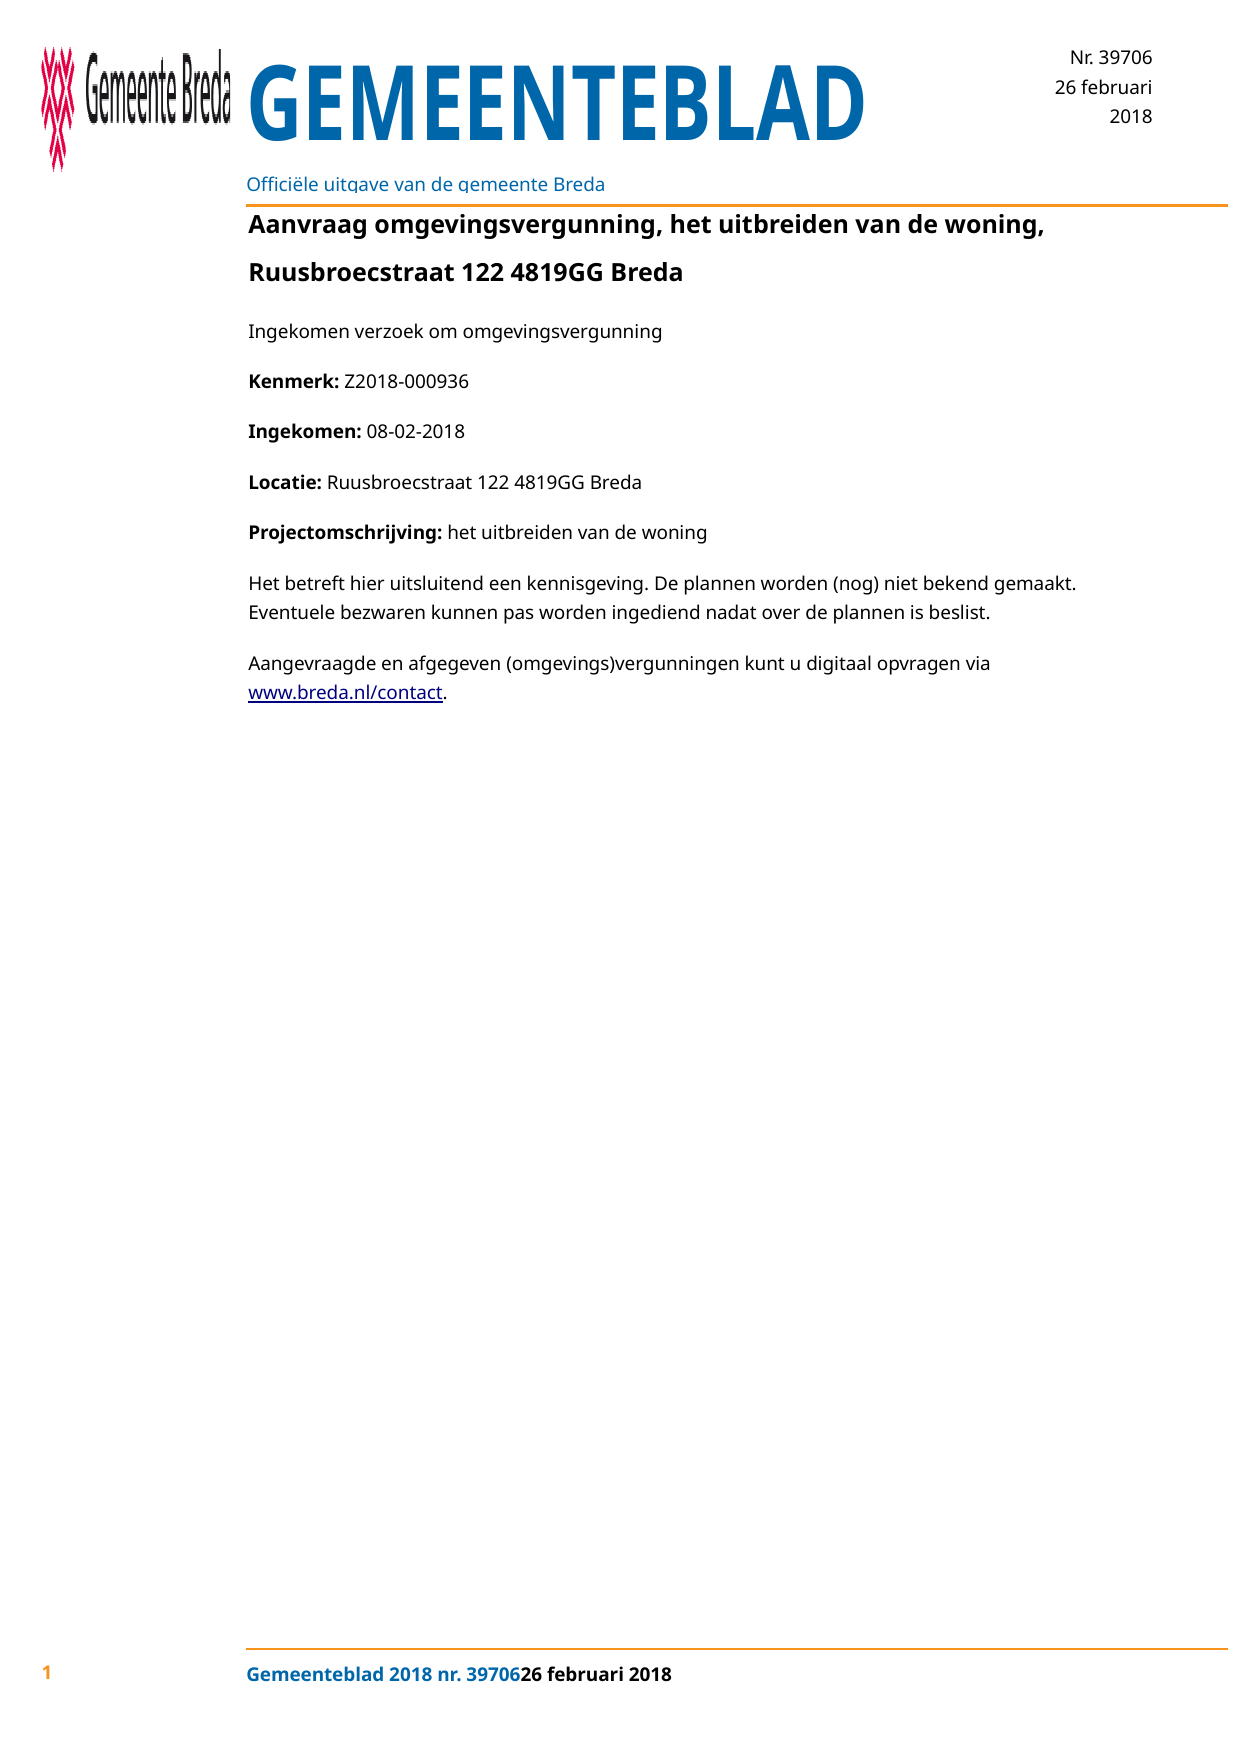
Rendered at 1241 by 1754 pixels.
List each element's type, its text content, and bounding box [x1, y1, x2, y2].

text Locatie: Ruusbroecstraat 122 4819GG Breda [248, 469, 1152, 495]
picture [41, 47, 231, 172]
text Kenmerk: Z2018-000936 [248, 368, 1152, 394]
text Aanvraag omgevingsvergunning, het uitbreiden van de woning, Ruusbroecstraat 122 4819GG Breda [248, 207, 1152, 288]
text Projectomschrijving: het uitbreiden van de woning [248, 519, 1152, 545]
text Ingekomen verzoek om omgevingsvergunning [248, 318, 1152, 344]
text Ingekomen: 08-02-2018 [248, 419, 1152, 444]
text Aangevraagde en afgegeven (omgevings)vergunningen kunt u digitaal opvragen via www.breda.nl/contact. [248, 650, 1152, 705]
text Het betreft hier uitsluitend een kennisgeving. De plannen worden (nog) niet bekend gemaakt. Eventuele bezwaren kunnen pas worden ingediend nadat over de plannen is beslist. [248, 570, 1152, 625]
